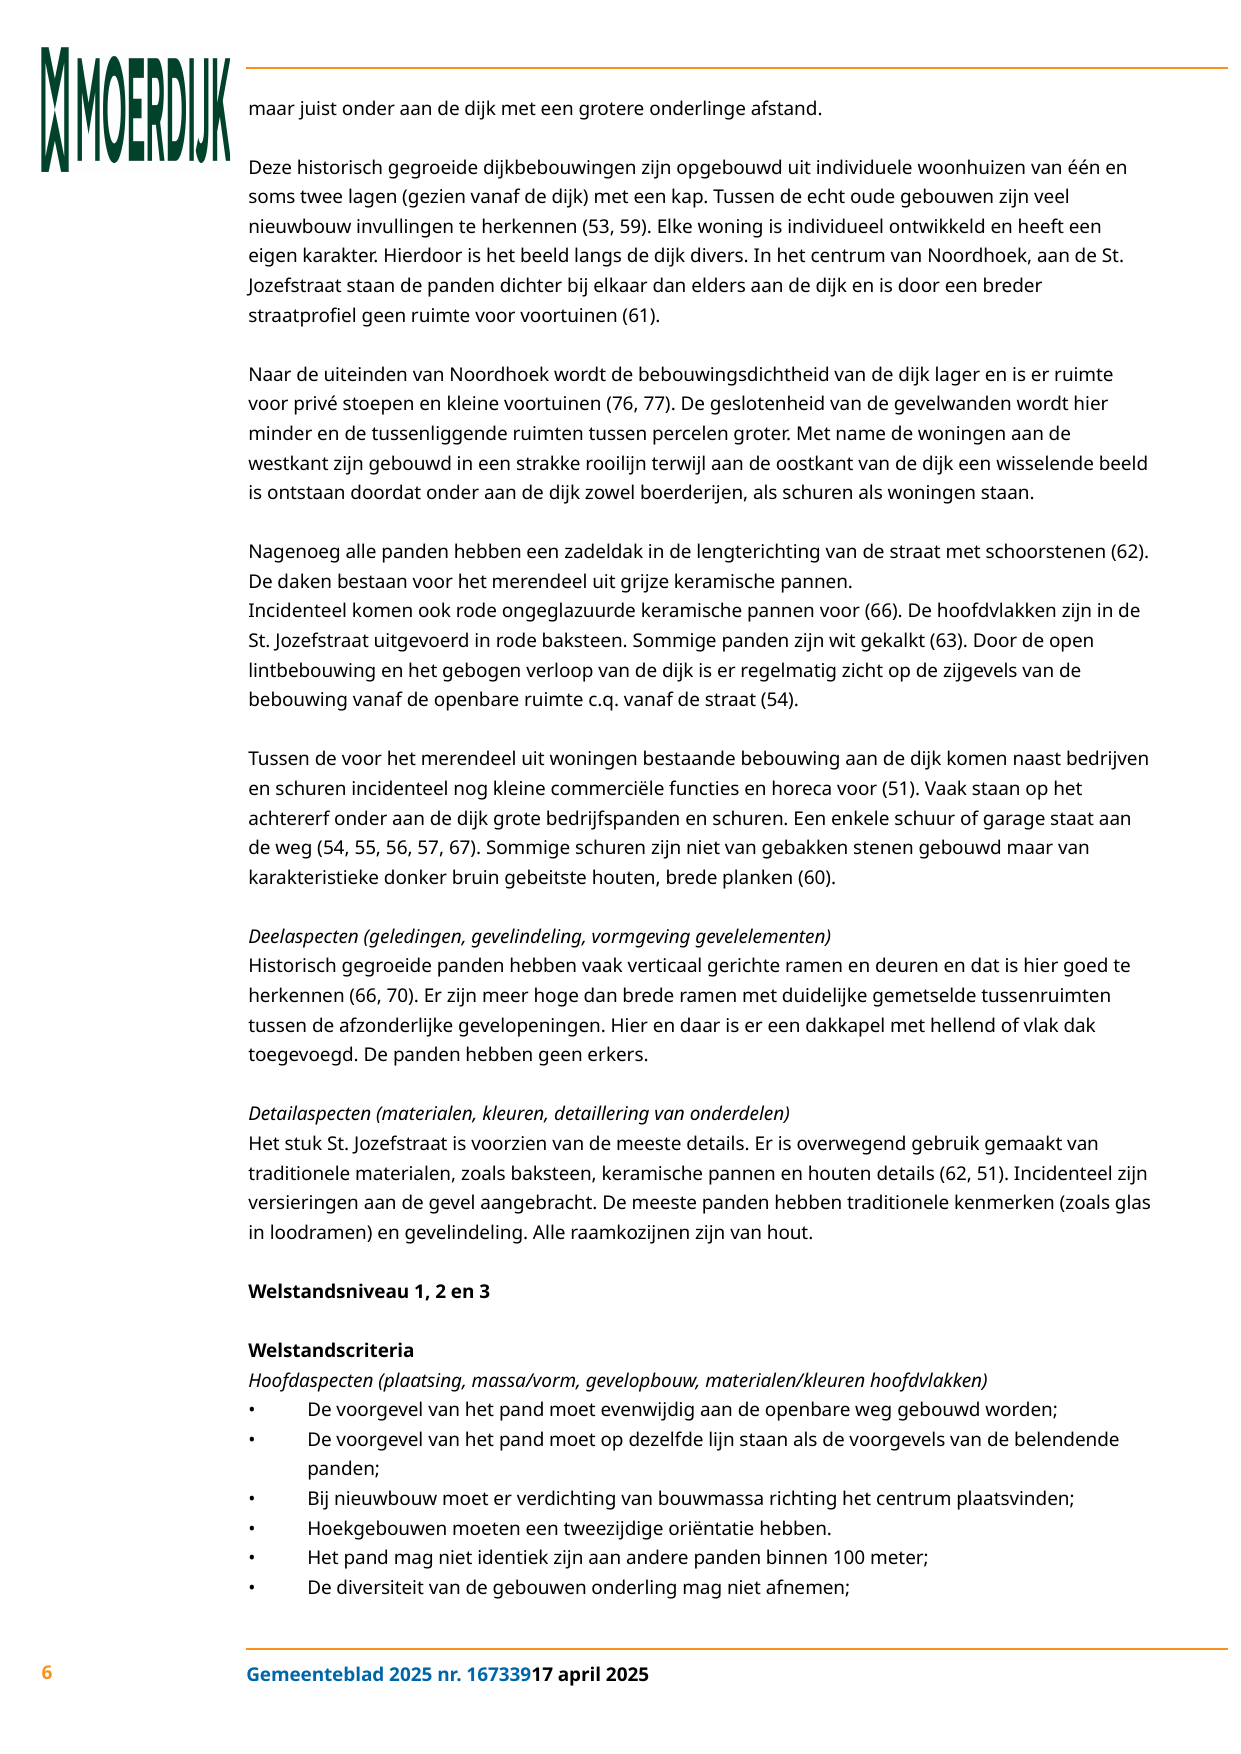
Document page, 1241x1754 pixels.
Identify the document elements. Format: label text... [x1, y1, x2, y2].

list Het pand mag niet identiek zijn aan andere panden binnen 100 meter; [248, 1544, 1152, 1570]
list Hoekgebouwen moeten een tweezijdige oriëntatie hebben. [248, 1515, 1152, 1541]
text Deze historisch gegroeide dijkbebouwingen zijn opgebouwd uit individuele woonhuizen van één en soms twee lagen (gezien vanaf de dijk) met een kap. Tussen de echt oude gebouwen zijn veel nieuwbouw invullingen te herkennen (53, 59). Elke woning is individueel ontwikkeld en heeft een eigen karakter. Hierdoor is het beeld langs de dijk divers. In het centrum van Noordhoek, aan de St. Jozefstraat staan de panden dichter bij elkaar dan elders aan de dijk en is door een breder straatprofiel geen ruimte voor voortuinen (61). [248, 154, 1152, 328]
text Hoofdaspecten (plaatsing, massa/vorm, gevelopbouw, materialen/kleuren hoofdvlakken) [248, 1367, 1152, 1393]
text Historisch gegroeide panden hebben vaak verticaal gerichte ramen en deuren en dat is hier goed te herkennen (66, 70). Er zijn meer hoge dan brede ramen met duidelijke gemetselde tussenruimten tussen de afzonderlijke gevelopeningen. Hier en daar is er een dakkapel met hellend of vlak dak toegevoegd. De panden hebben geen erkers. [248, 953, 1152, 1067]
list Bij nieuwbouw moet er verdichting van bouwmassa richting het centrum plaatsvinden; [248, 1485, 1152, 1511]
text Naar de uiteinden van Noordhoek wordt de bebouwingsdichtheid van de dijk lager en is er ruimte voor privé stoepen en kleine voortuinen (76, 77). De geslotenheid van de gevelwanden wordt hier minder en de tussenliggende ruimten tussen percelen groter. Met name de woningen aan de westkant zijn gebouwd in een strakke rooilijn terwijl aan de oostkant van de dijk een wisselende beeld is ontstaan doordat onder aan de dijk zowel boerderijen, als schuren als woningen staan. [248, 361, 1152, 505]
text Incidenteel komen ook rode ongeglazuurde keramische pannen voor (66). De hoofdvlakken zijn in de St. Jozefstraat uitgevoerd in rode baksteen. Sommige panden zijn wit gekalkt (63). Door de open lintbebouwing en het gebogen verloop van de dijk is er regelmatig zicht op de zijgevels van de bebouwing vanaf de openbare ruimte c.q. vanaf de straat (54). [248, 598, 1152, 712]
text Deelaspecten (geledingen, gevelindeling, vormgeving gevelelementen) [248, 923, 1152, 949]
list De voorgevel van het pand moet evenwijdig aan de openbare weg gebouwd worden; [248, 1396, 1152, 1422]
text maar juist onder aan de dijk met een grotere onderlinge afstand. [248, 95, 1152, 121]
text Tussen de voor het merendeel uit woningen bestaande bebouwing aan de dijk komen naast bedrijven en schuren incidenteel nog kleine commerciële functies en horeca voor (51). Vaak staan op het achtererf onder aan de dijk grote bedrijfspanden en schuren. Een enkele schuur of garage staat aan de weg (54, 55, 56, 57, 67). Sommige schuren zijn niet van gebakken stenen gebouwd maar van karakteristieke donker bruin gebeitste houten, brede planken (60). [248, 746, 1152, 890]
list De diversiteit van de gebouwen onderling mag niet afnemen; [248, 1574, 1152, 1600]
picture [41, 47, 231, 172]
text Detailaspecten (materialen, kleuren, detaillering van onderdelen) [248, 1101, 1152, 1126]
text Welstandsniveau 1, 2 en 3 [248, 1278, 1152, 1304]
text Het stuk St. Jozefstraat is voorzien van de meeste details. Er is overwegend gebruik gemaakt van traditionele materialen, zoals baksteen, keramische pannen en houten details (62, 51). Incidenteel zijn versieringen aan de gevel aangebracht. De meeste panden hebben traditionele kenmerken (zoals glas in loodramen) en gevelindeling. Alle raamkozijnen zijn van hout. [248, 1130, 1152, 1245]
list De voorgevel van het pand moet op dezelfde lijn staan als de voorgevels van de belendende panden; [248, 1426, 1152, 1481]
text Welstandscriteria [248, 1337, 1152, 1363]
text Nagenoeg alle panden hebben een zadeldak in de lengterichting van de straat met schoorstenen (62). De daken bestaan voor het merendeel uit grijze keramische pannen. [248, 538, 1152, 594]
